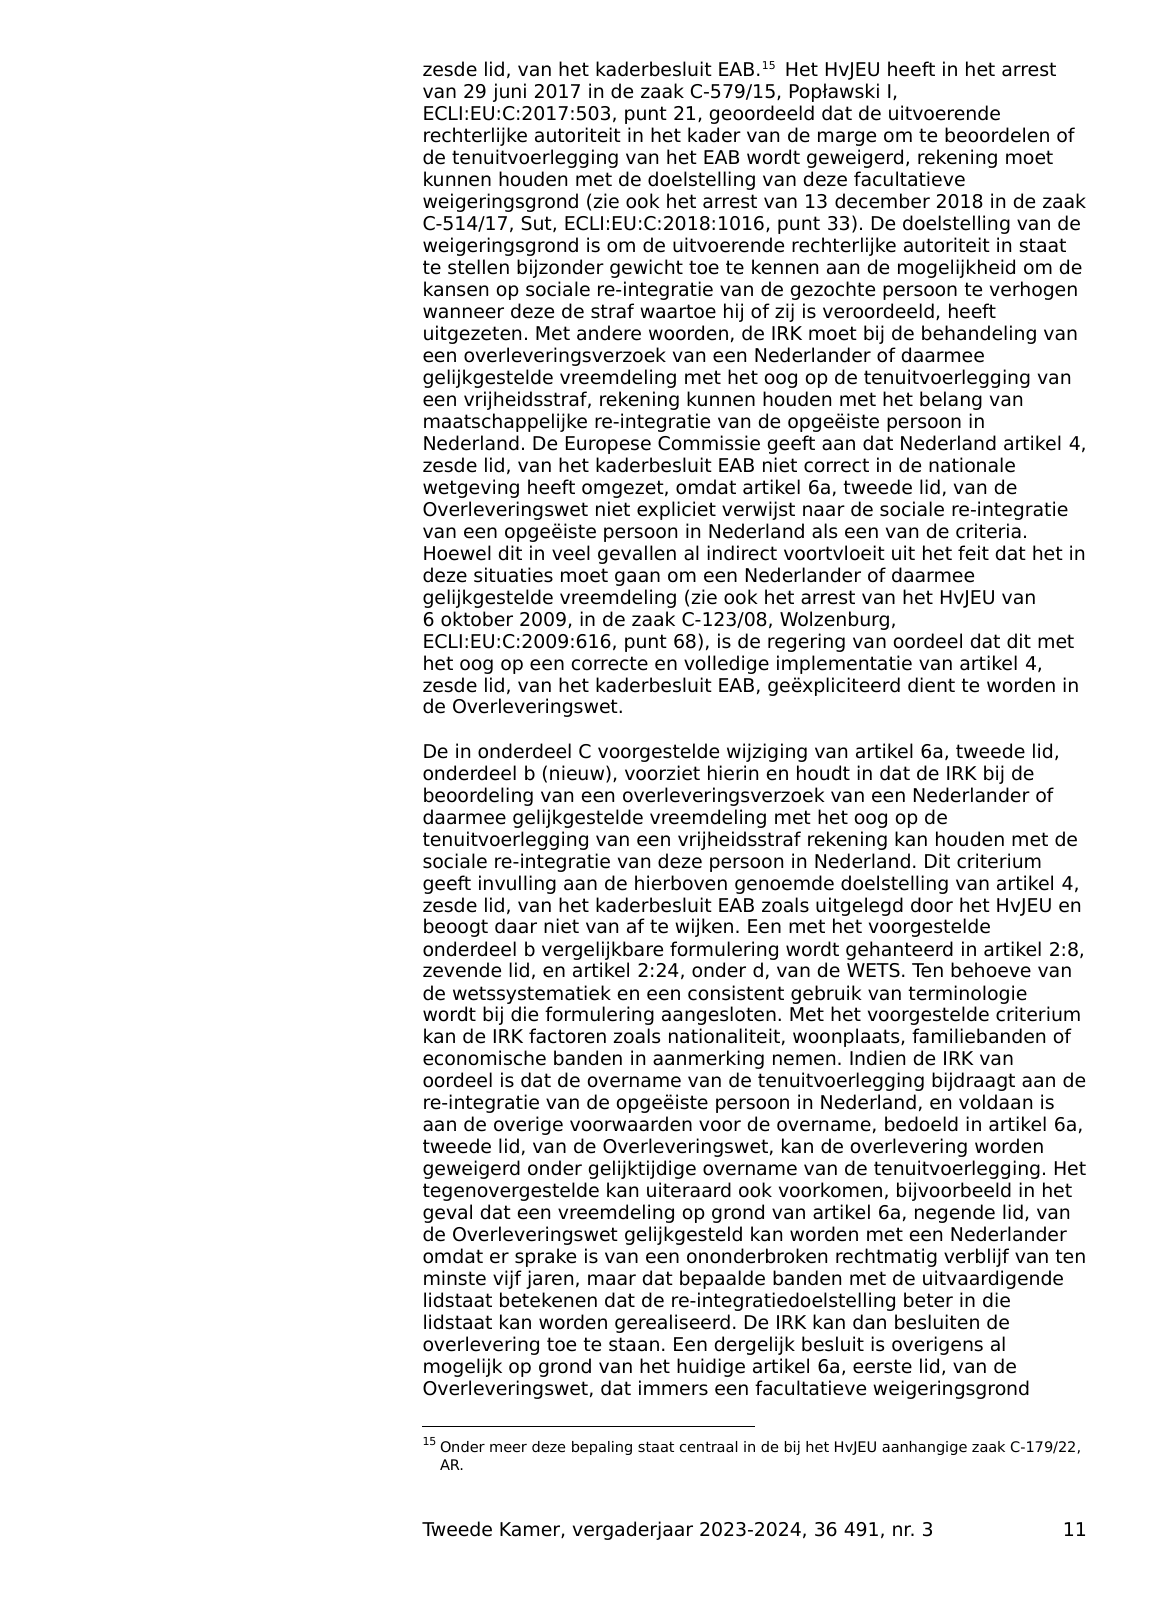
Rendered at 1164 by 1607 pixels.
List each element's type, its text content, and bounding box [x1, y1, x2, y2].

text Onder meer deze bepaling staat centraal in de bij het HvJEU aanhangige zaak C-179/22, AR. [422, 1435, 1087, 1474]
text De in onderdeel C voorgestelde wijziging van artikel 6a, tweede lid, onderdeel b (nieuw), voorziet hierin en houdt in dat de IRK bij de beoordeling van een overleveringsverzoek van een Nederlander of daarmee gelijkgestelde vreemdeling met het oog op de tenuitvoerlegging van een vrijheidsstraf rekening kan houden met de sociale re-integratie van deze persoon in Nederland. Dit criterium geeft invulling aan de hierboven genoemde doelstelling van artikel 4, zesde lid, van het kaderbesluit EAB zoals uitgelegd door het HvJEU en beoogt daar niet van af te wijken. Een met het voorgestelde onderdeel b vergelijkbare formulering wordt gehanteerd in artikel 2:8, zevende lid, en artikel 2:24, onder d, van de WETS. Ten behoeve van de wetssystematiek en een consistent gebruik van terminologie wordt bij die formulering aangesloten. Met het voorgestelde criterium kan de IRK factoren zoals nationaliteit, woonplaats, familiebanden of economische banden in aanmerking nemen. Indien de IRK van oordeel is dat de overname van de tenuitvoerlegging bijdraagt aan de re-integratie van de opgeëiste persoon in Nederland, en voldaan is aan de overige voorwaarden voor de overname, bedoeld in artikel 6a, tweede lid, van de Overleveringswet, kan de overlevering worden geweigerd onder gelijktijdige overname van de tenuitvoerlegging. Het tegenovergestelde kan uiteraard ook voorkomen, bijvoorbeeld in het geval dat een vreemdeling op grond van artikel 6a, negende lid, van de Overleveringswet gelijkgesteld kan worden met een Nederlander omdat er sprake is van een ononderbroken rechtmatig verblijf van ten minste vijf jaren, maar dat bepaalde banden met de uitvaardigende lidstaat betekenen dat de re-integratiedoelstelling beter in die lidstaat kan worden gerealiseerd. De IRK kan dan besluiten de overlevering toe te staan. Een dergelijk besluit is overigens al mogelijk op grond van het huidige artikel 6a, eerste lid, van de Overleveringswet, dat immers een facultatieve weigeringsgrond [422, 741, 1087, 1400]
text zesde lid, van het kaderbesluit EAB. Het HvJEU heeft in het arrest van 29 juni 2017 in de zaak C-579/15, Popławski I, ECLI:EU:C:2017:503, punt 21, geoordeeld dat de uitvoerende rechterlijke autoriteit in het kader van de marge om te beoordelen of de tenuitvoerlegging van het EAB wordt geweigerd, rekening moet kunnen houden met de doelstelling van deze facultatieve weigeringsgrond (zie ook het arrest van 13 december 2018 in de zaak C-514/17, Sut, ECLI:EU:C:2018:1016, punt 33). De doelstelling van de weigeringsgrond is om de uitvoerende rechterlijke autoriteit in staat te stellen bijzonder gewicht toe te kennen aan de mogelijkheid om de kansen op sociale re-integratie van de gezochte persoon te verhogen wanneer deze de straf waartoe hij of zij is veroordeeld, heeft uitgezeten. Met andere woorden, de IRK moet bij de behandeling van een overleveringsverzoek van een Nederlander of daarmee gelijkgestelde vreemdeling met het oog op de tenuitvoerlegging van een vrijheidsstraf, rekening kunnen houden met het belang van maatschappelijke re-integratie van de opgeëiste persoon in Nederland. De Europese Commissie geeft aan dat Nederland artikel 4, zesde lid, van het kaderbesluit EAB niet correct in de nationale wetgeving heeft omgezet, omdat artikel 6a, tweede lid, van de Overleveringswet niet expliciet verwijst naar de sociale re-integratie van een opgeëiste persoon in Nederland als een van de criteria. Hoewel dit in veel gevallen al indirect voortvloeit uit het feit dat het in deze situaties moet gaan om een Nederlander of daarmee gelijkgestelde vreemdeling (zie ook het arrest van het HvJEU van 6 oktober 2009, in de zaak C-123/08, Wolzenburg, ECLI:EU:C:2009:616, punt 68), is de regering van oordeel dat dit met het oog op een correcte en volledige implementatie van artikel 4, zesde lid, van het kaderbesluit EAB, geëxpliciteerd dient te worden in de Overleveringswet. [422, 59, 1087, 718]
